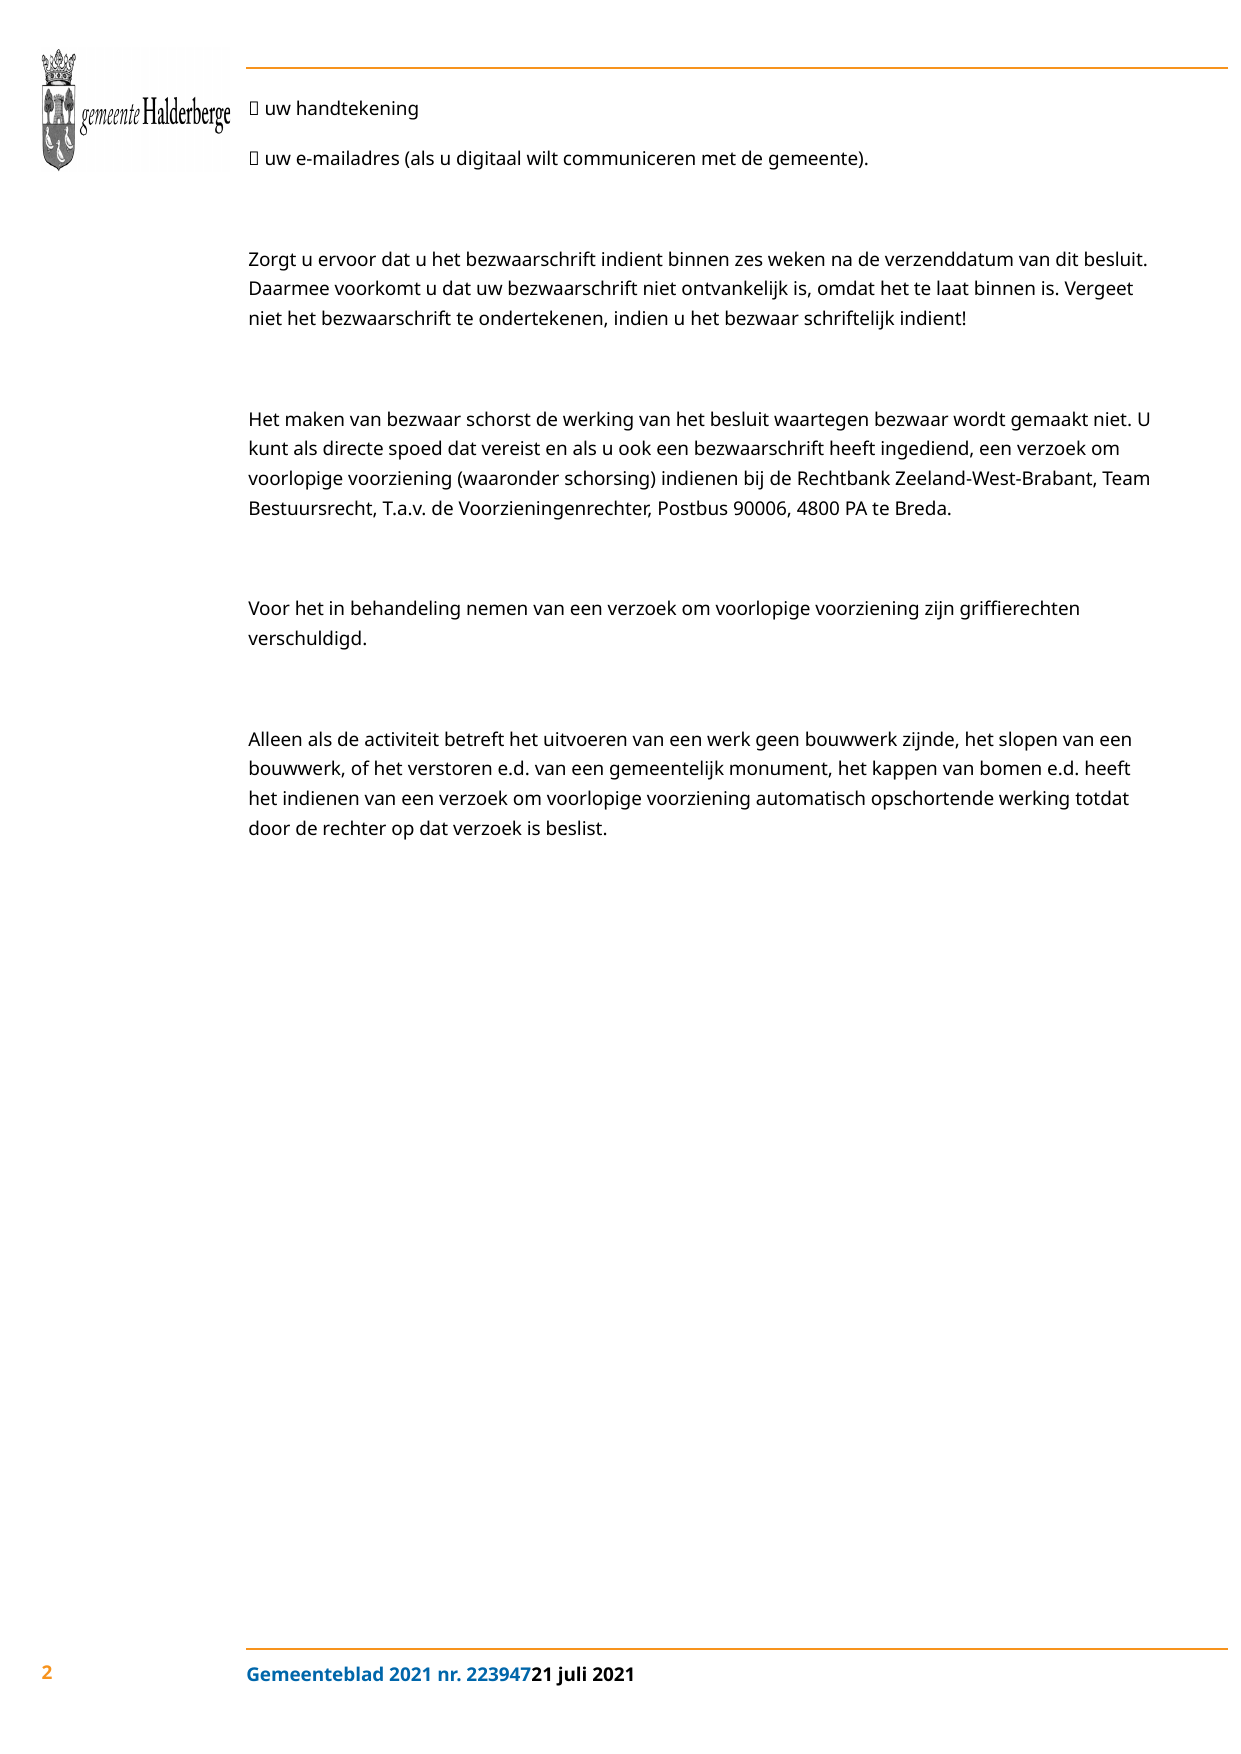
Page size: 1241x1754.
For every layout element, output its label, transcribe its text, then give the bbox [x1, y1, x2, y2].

text Alleen als de activiteit betreft het uitvoeren van een werk geen bouwwerk zijnde, het slopen van een bouwwerk, of het verstoren e.d. van een gemeentelijk monument, het kappen van bomen e.d. heeft het indienen van een verzoek om voorlopige voorziening automatisch opschortende werking totdat door de rechter op dat verzoek is beslist. [248, 726, 1152, 841]
text Voor het in behandeling nemen van een verzoek om voorlopige voorziening zijn griffierechten verschuldigd. [248, 596, 1152, 651]
text Het maken van bezwaar schorst de werking van het besluit waartegen bezwaar wordt gemaakt niet. U kunt als directe spoed dat vereist en als u ook een bezwaarschrift heeft ingediend, een verzoek om voorlopige voorziening (waaronder schorsing) indienen bij de Rechtbank Zeeland-West-Brabant, Team Bestuursrecht, T.a.v. de Voorzieningenrechter, Postbus 90006, 4800 PA te Breda. [248, 406, 1152, 521]
text  uw handtekening [248, 95, 1152, 121]
picture [41, 47, 231, 172]
text  uw e-mailadres (als u digitaal wilt communiceren met de gemeente). [248, 145, 1152, 171]
text Zorgt u ervoor dat u het bezwaarschrift indient binnen zes weken na de verzenddatum van dit besluit. Daarmee voorkomt u dat uw bezwaarschrift niet ontvankelijk is, omdat het te laat binnen is. Vergeet niet het bezwaarschrift te ondertekenen, indien u het bezwaar schriftelijk indient! [248, 246, 1152, 331]
